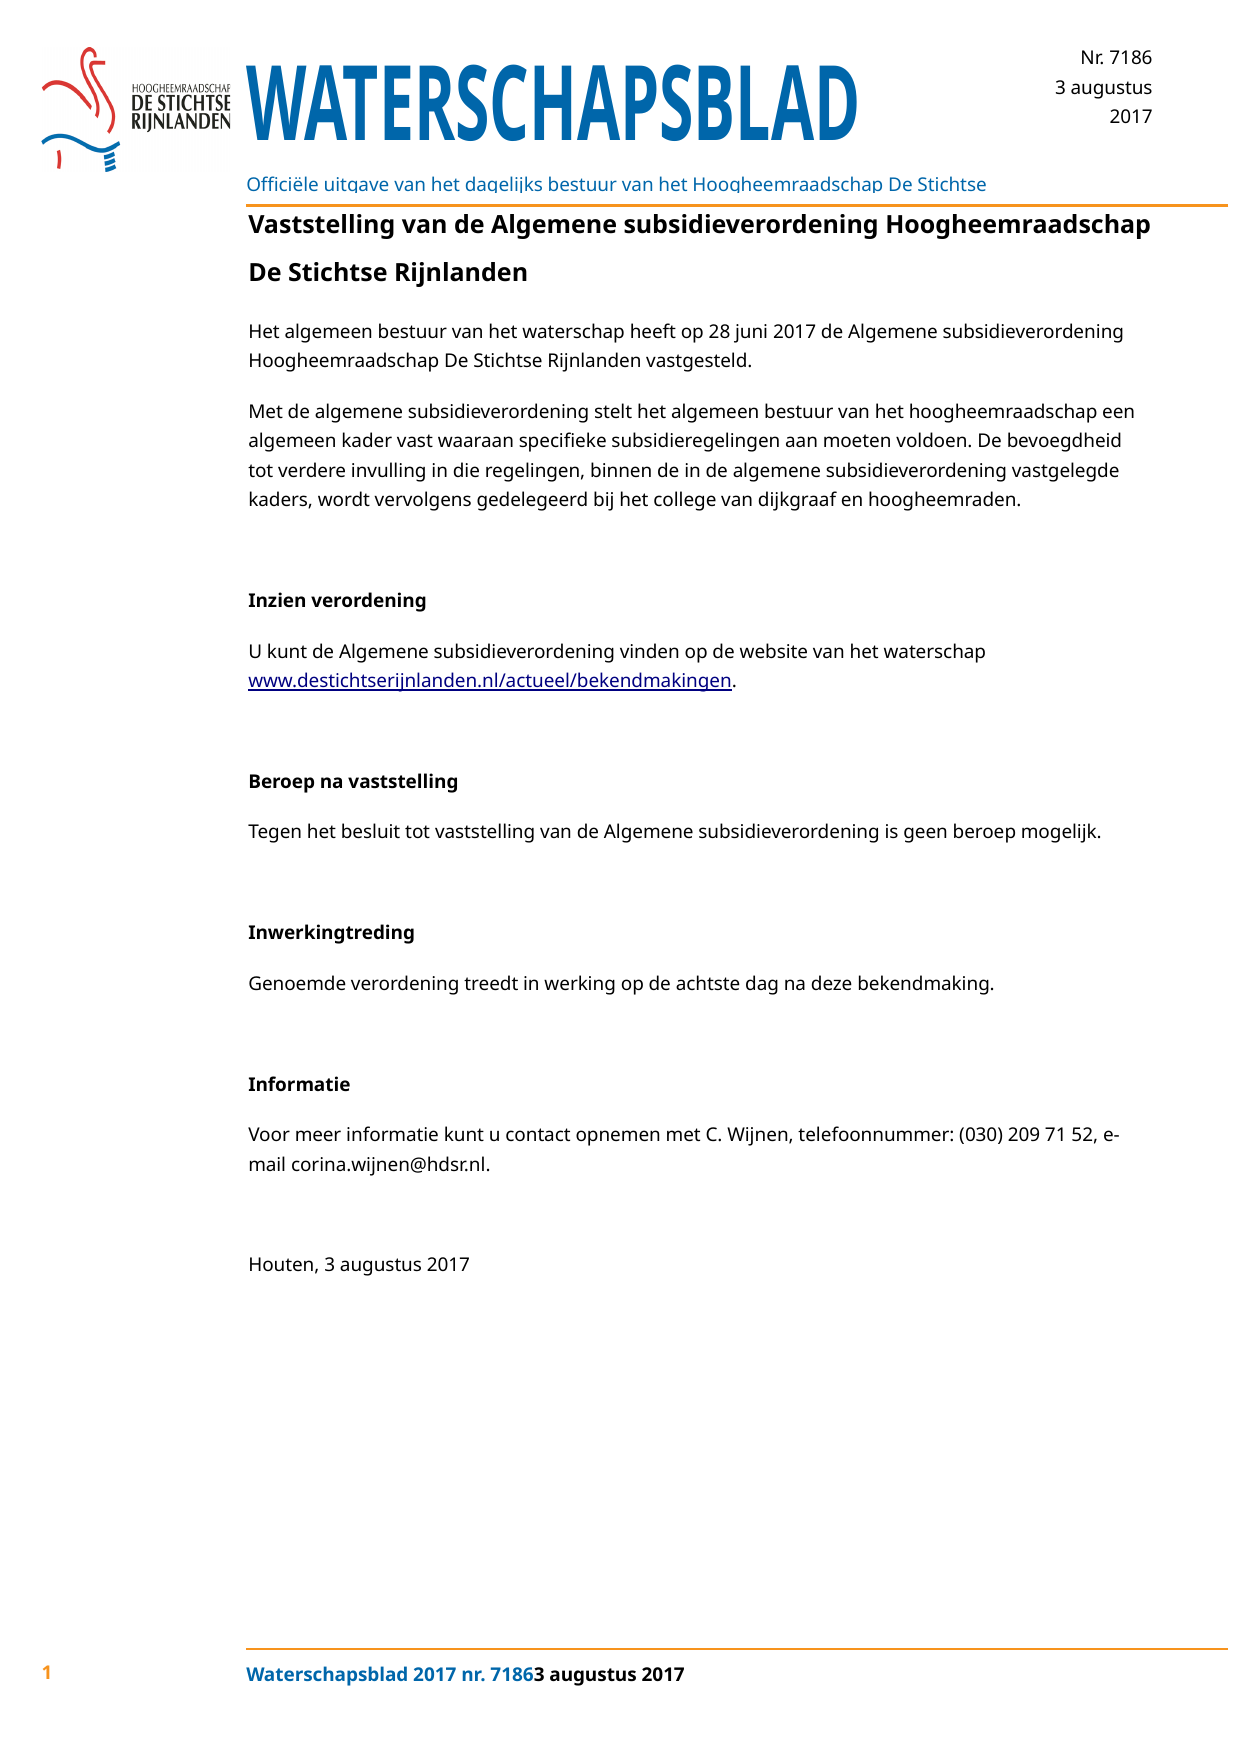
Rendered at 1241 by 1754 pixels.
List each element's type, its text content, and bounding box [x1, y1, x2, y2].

text Houten, 3 augustus 2017 [248, 1252, 1152, 1277]
text Het algemeen bestuur van het waterschap heeft op 28 juni 2017 de Algemene subsidieverordening Hoogheemraadschap De Stichtse Rijnlanden vastgesteld. [248, 318, 1152, 373]
text Vaststelling van de Algemene subsidieverordening Hoogheemraadschap De Stichtse Rijnlanden [248, 207, 1152, 288]
text U kunt de Algemene subsidieverordening vinden op de website van het waterschap www.destichtserijnlanden.nl/actueel/bekendmakingen. [248, 638, 1152, 693]
text Inzien verordening [248, 587, 1152, 613]
text Beroep na vaststelling [248, 768, 1152, 794]
text Tegen het besluit tot vaststelling van de Algemene subsidieverordening is geen beroep mogelijk. [248, 819, 1152, 844]
text Inwerkingtreding [248, 919, 1152, 945]
text Met de algemene subsidieverordening stelt het algemeen bestuur van het hoogheemraadschap een algemeen kader vast waaraan specifieke subsidieregelingen aan moeten voldoen. De bevoegdheid tot verdere invulling in die regelingen, binnen de in de algemene subsidieverordening vastgelegde kaders, wordt vervolgens gedelegeerd bij het college van dijkgraaf en hoogheemraden. [248, 398, 1152, 512]
text Genoemde verordening treedt in werking op de achtste dag na deze bekendmaking. [248, 970, 1152, 996]
picture [41, 47, 231, 172]
text Voor meer informatie kunt u contact opnemen met C. Wijnen, telefoonnummer: (030) 209 71 52, e-mail corina.wijnen@hdsr.nl. [248, 1121, 1152, 1177]
text Informatie [248, 1071, 1152, 1097]
